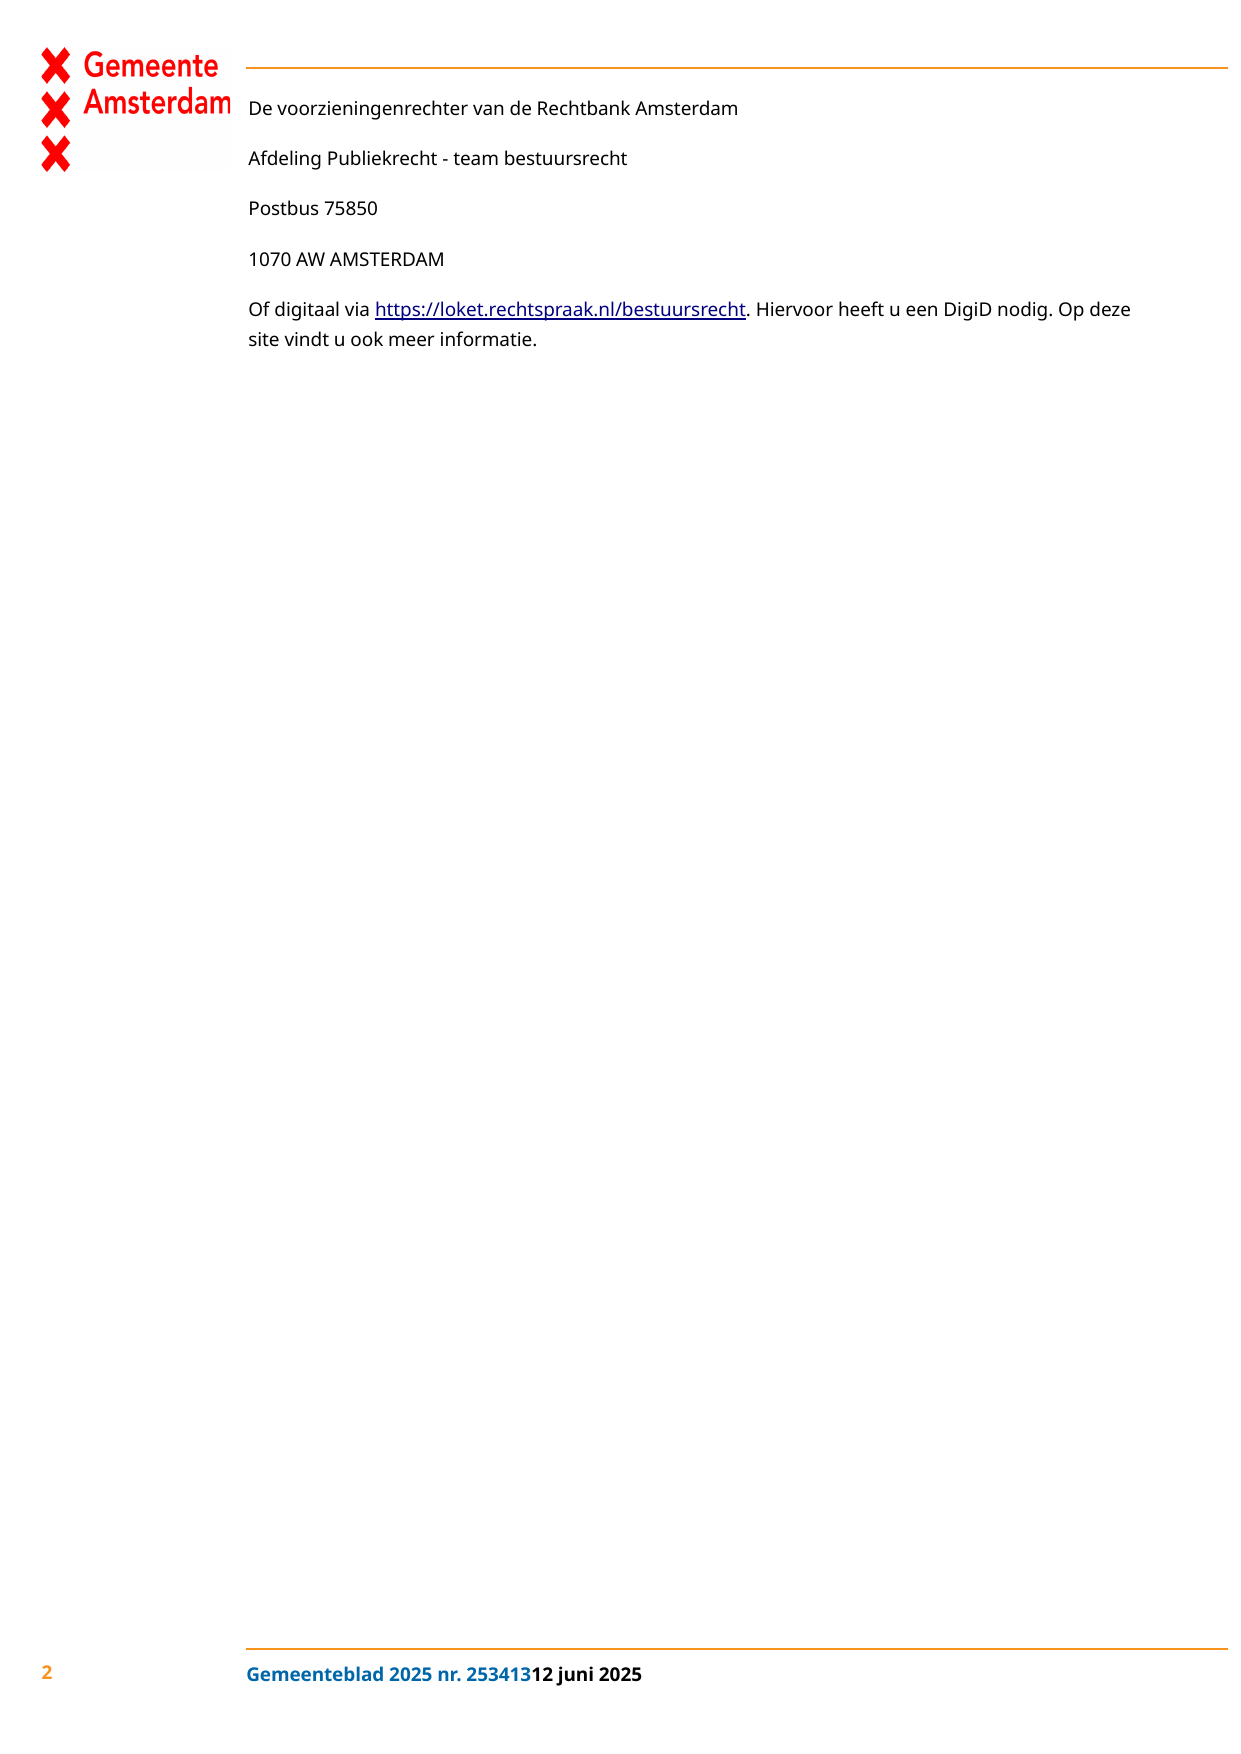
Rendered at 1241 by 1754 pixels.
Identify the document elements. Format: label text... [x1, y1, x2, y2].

text De voorzieningenrechter van de Rechtbank Amsterdam [248, 95, 1152, 121]
text Of digitaal via https://loket.rechtspraak.nl/bestuursrecht. Hiervoor heeft u een DigiD nodig. Op deze site vindt u ook meer informatie. [248, 296, 1152, 352]
text Postbus 75850 [248, 196, 1152, 221]
text 1070 AW AMSTERDAM [248, 246, 1152, 272]
text Afdeling Publiekrecht - team bestuursrecht [248, 145, 1152, 171]
picture [41, 47, 231, 172]
